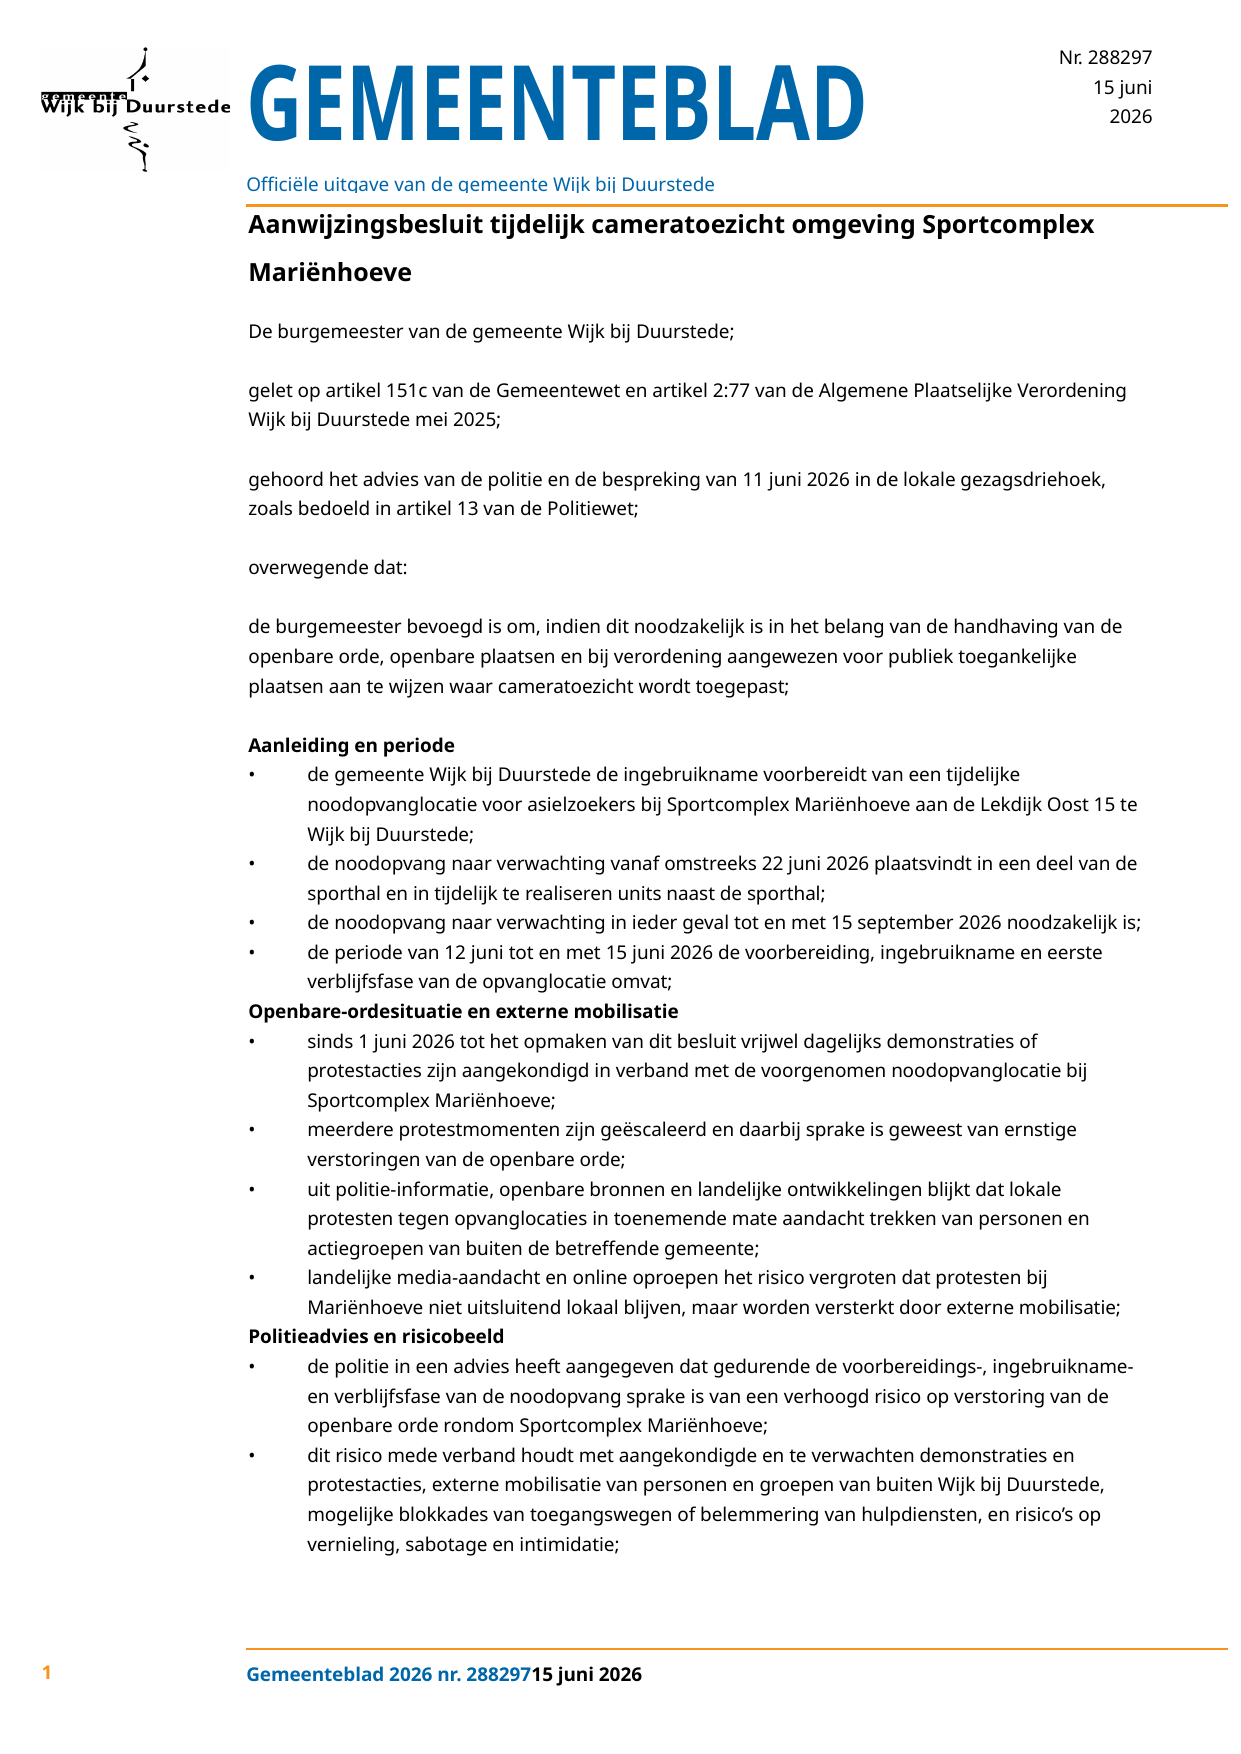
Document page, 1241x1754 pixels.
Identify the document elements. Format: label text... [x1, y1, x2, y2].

list de gemeente Wijk bij Duurstede de ingebruikname voorbereidt van een tijdelijke noodopvanglocatie voor asielzoekers bij Sportcomplex Mariënhoeve aan de Lekdijk Oost 15 te Wijk bij Duurstede; [248, 762, 1152, 847]
text overwegende dat: [248, 554, 1152, 580]
list sinds 1 juni 2026 tot het opmaken van dit besluit vrijwel dagelijks demonstraties of protestacties zijn aangekondigd in verband met de voorgenomen noodopvanglocatie bij Sportcomplex Mariënhoeve; [248, 1028, 1152, 1113]
list de periode van 12 juni tot en met 15 juni 2026 de voorbereiding, ingebruikname en eerste verblijfsfase van de opvanglocatie omvat; [248, 939, 1152, 994]
text Aanleiding en periode [248, 732, 1152, 758]
list uit politie-informatie, openbare bronnen en landelijke ontwikkelingen blijkt dat lokale protesten tegen opvanglocaties in toenemende mate aandacht trekken van personen en actiegroepen van buiten de betreffende gemeente; [248, 1176, 1152, 1261]
text gehoord het advies van de politie en de bespreking van 11 juni 2026 in de lokale gezagsdriehoek, zoals bedoeld in artikel 13 van de Politiewet; [248, 466, 1152, 521]
list dit risico mede verband houdt met aangekondigde en te verwachten demonstraties en protestacties, externe mobilisatie van personen en groepen van buiten Wijk bij Duurstede, mogelijke blokkades van toegangswegen of belemmering van hulpdiensten, en risico’s op vernieling, sabotage en intimidatie; [248, 1442, 1152, 1557]
text gelet op artikel 151c van de Gemeentewet en artikel 2:77 van de Algemene Plaatselijke Verordening Wijk bij Duurstede mei 2025; [248, 377, 1152, 432]
text Aanwijzingsbesluit tijdelijk cameratoezicht omgeving Sportcomplex Mariënhoeve [248, 207, 1152, 288]
list landelijke media-aandacht en online oproepen het risico vergroten dat protesten bij Mariënhoeve niet uitsluitend lokaal blijven, maar worden versterkt door externe mobilisatie; [248, 1264, 1152, 1320]
list de noodopvang naar verwachting vanaf omstreeks 22 juni 2026 plaatsvindt in een deel van de sporthal en in tijdelijk te realiseren units naast de sporthal; [248, 850, 1152, 906]
text Openbare-ordesituatie en externe mobilisatie [248, 998, 1152, 1024]
list meerdere protestmomenten zijn geëscaleerd en daarbij sprake is geweest van ernstige verstoringen van de openbare orde; [248, 1117, 1152, 1172]
text Politieadvies en risicobeeld [248, 1324, 1152, 1349]
picture [41, 47, 231, 172]
list de politie in een advies heeft aangegeven dat gedurende de voorbereidings-, ingebruikname- en verblijfsfase van de noodopvang sprake is van een verhoogd risico op verstoring van de openbare orde rondom Sportcomplex Mariënhoeve; [248, 1353, 1152, 1438]
text De burgemeester van de gemeente Wijk bij Duurstede; [248, 318, 1152, 344]
list de noodopvang naar verwachting in ieder geval tot en met 15 september 2026 noodzakelijk is; [248, 909, 1152, 935]
text de burgemeester bevoegd is om, indien dit noodzakelijk is in het belang van de handhaving van de openbare orde, openbare plaatsen en bij verordening aangewezen voor publiek toegankelijke plaatsen aan te wijzen waar cameratoezicht wordt toegepast; [248, 614, 1152, 699]
